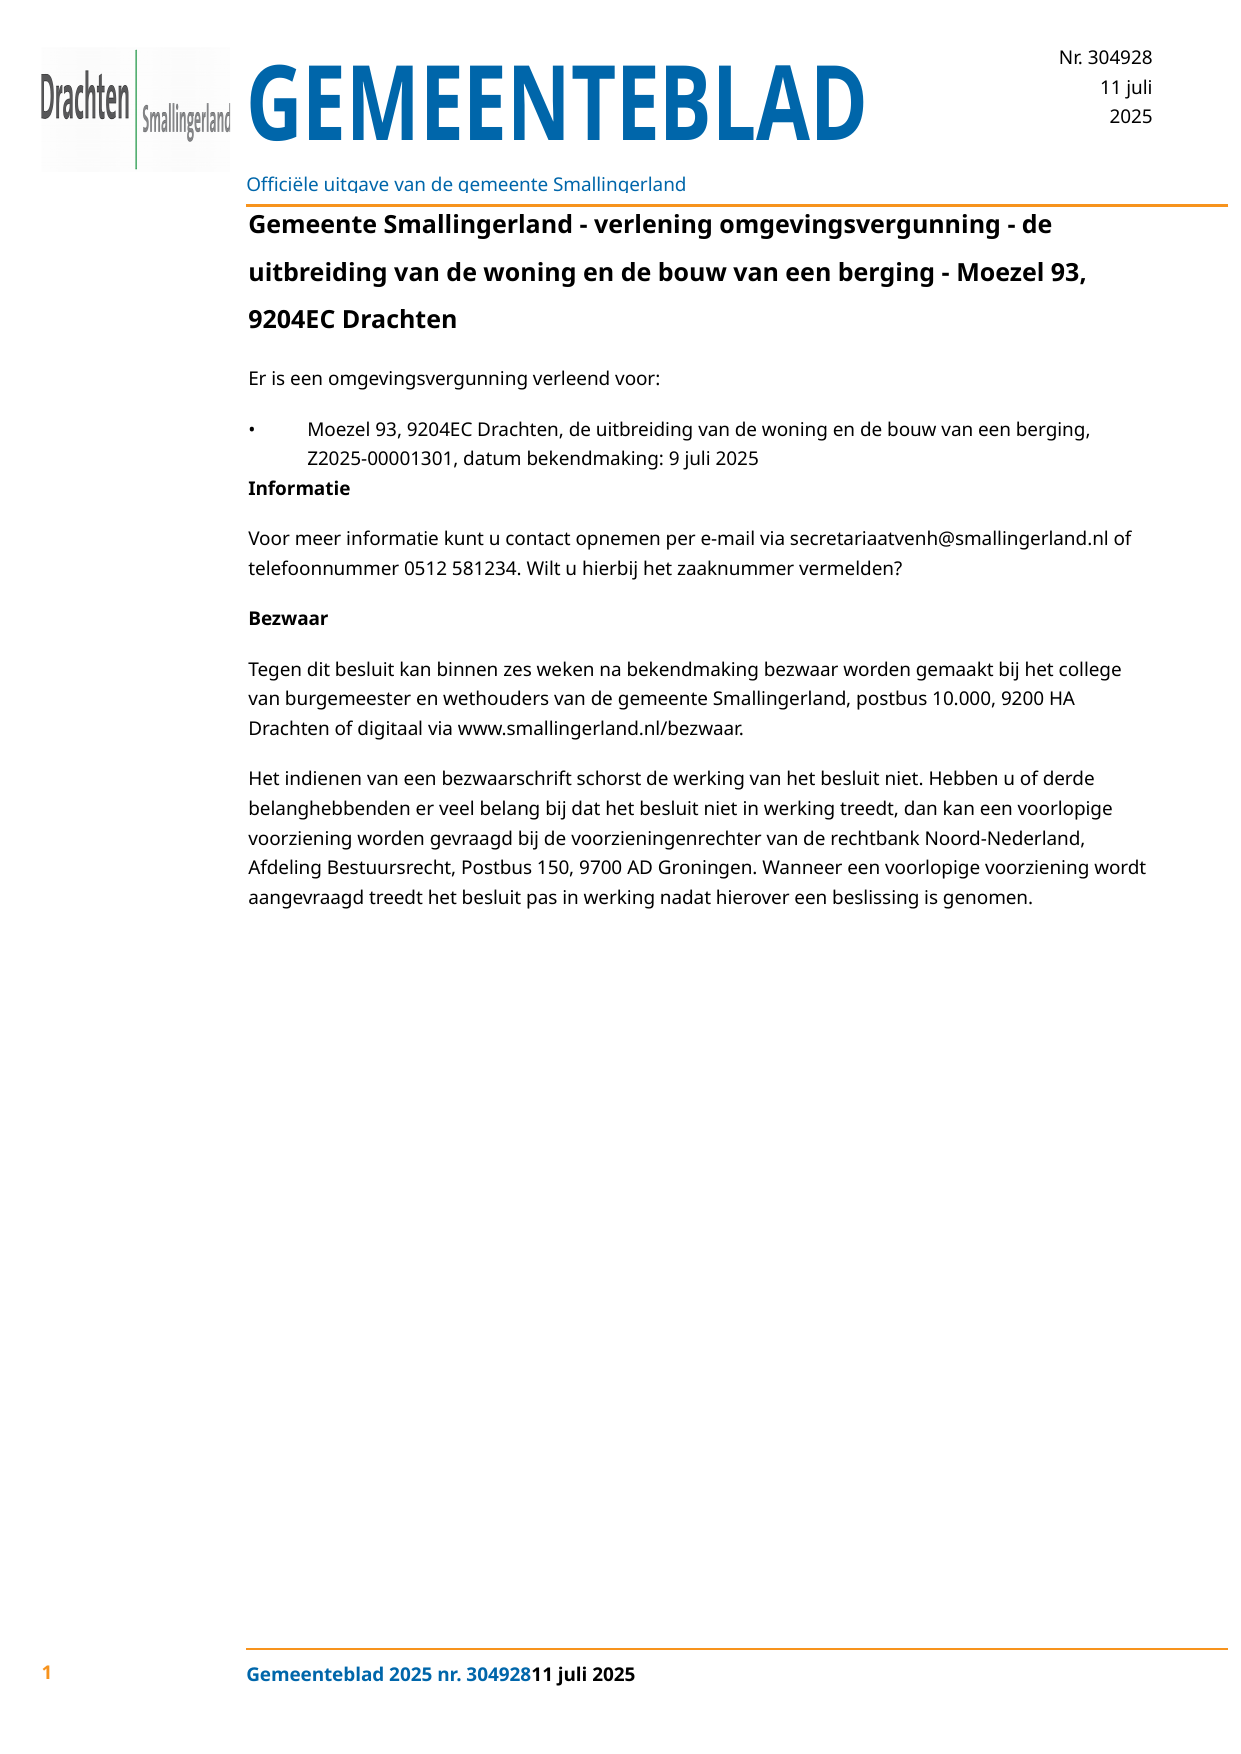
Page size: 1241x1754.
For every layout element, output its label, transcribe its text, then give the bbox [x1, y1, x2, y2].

text Het indienen van een bezwaarschrift schorst de werking van het besluit niet. Hebben u of derde belanghebbenden er veel belang bij dat het besluit niet in werking treedt, dan kan een voorlopige voorziening worden gevraagd bij de voorzieningenrechter van de rechtbank Noord-Nederland, Afdeling Bestuursrecht, Postbus 150, 9700 AD Groningen. Wanneer een voorlopige voorziening wordt aangevraagd treedt het besluit pas in werking nadat hierover een beslissing is genomen. [248, 766, 1152, 909]
text Informatie [248, 475, 1152, 501]
text Gemeente Smallingerland - verlening omgevingsvergunning - de uitbreiding van de woning en de bouw van een berging - Moezel 93, 9204EC Drachten [248, 207, 1152, 336]
text Er is een omgevingsvergunning verleend voor: [248, 366, 1152, 391]
text Voor meer informatie kunt u contact opnemen per e-mail via secretariaatvenh@smallingerland.nl of telefoonnummer 0512 581234. Wilt u hierbij het zaaknummer vermelden? [248, 526, 1152, 581]
text Bezwaar [248, 606, 1152, 631]
list Moezel 93, 9204EC Drachten, de uitbreiding van de woning en de bouw van een berging, Z2025-00001301, datum bekendmaking: 9 juli 2025 [248, 416, 1152, 471]
text Tegen dit besluit kan binnen zes weken na bekendmaking bezwaar worden gemaakt bij het college van burgemeester en wethouders van de gemeente Smallingerland, postbus 10.000, 9200 HA Drachten of digitaal via www.smallingerland.nl/bezwaar. [248, 656, 1152, 741]
picture [41, 47, 231, 172]
